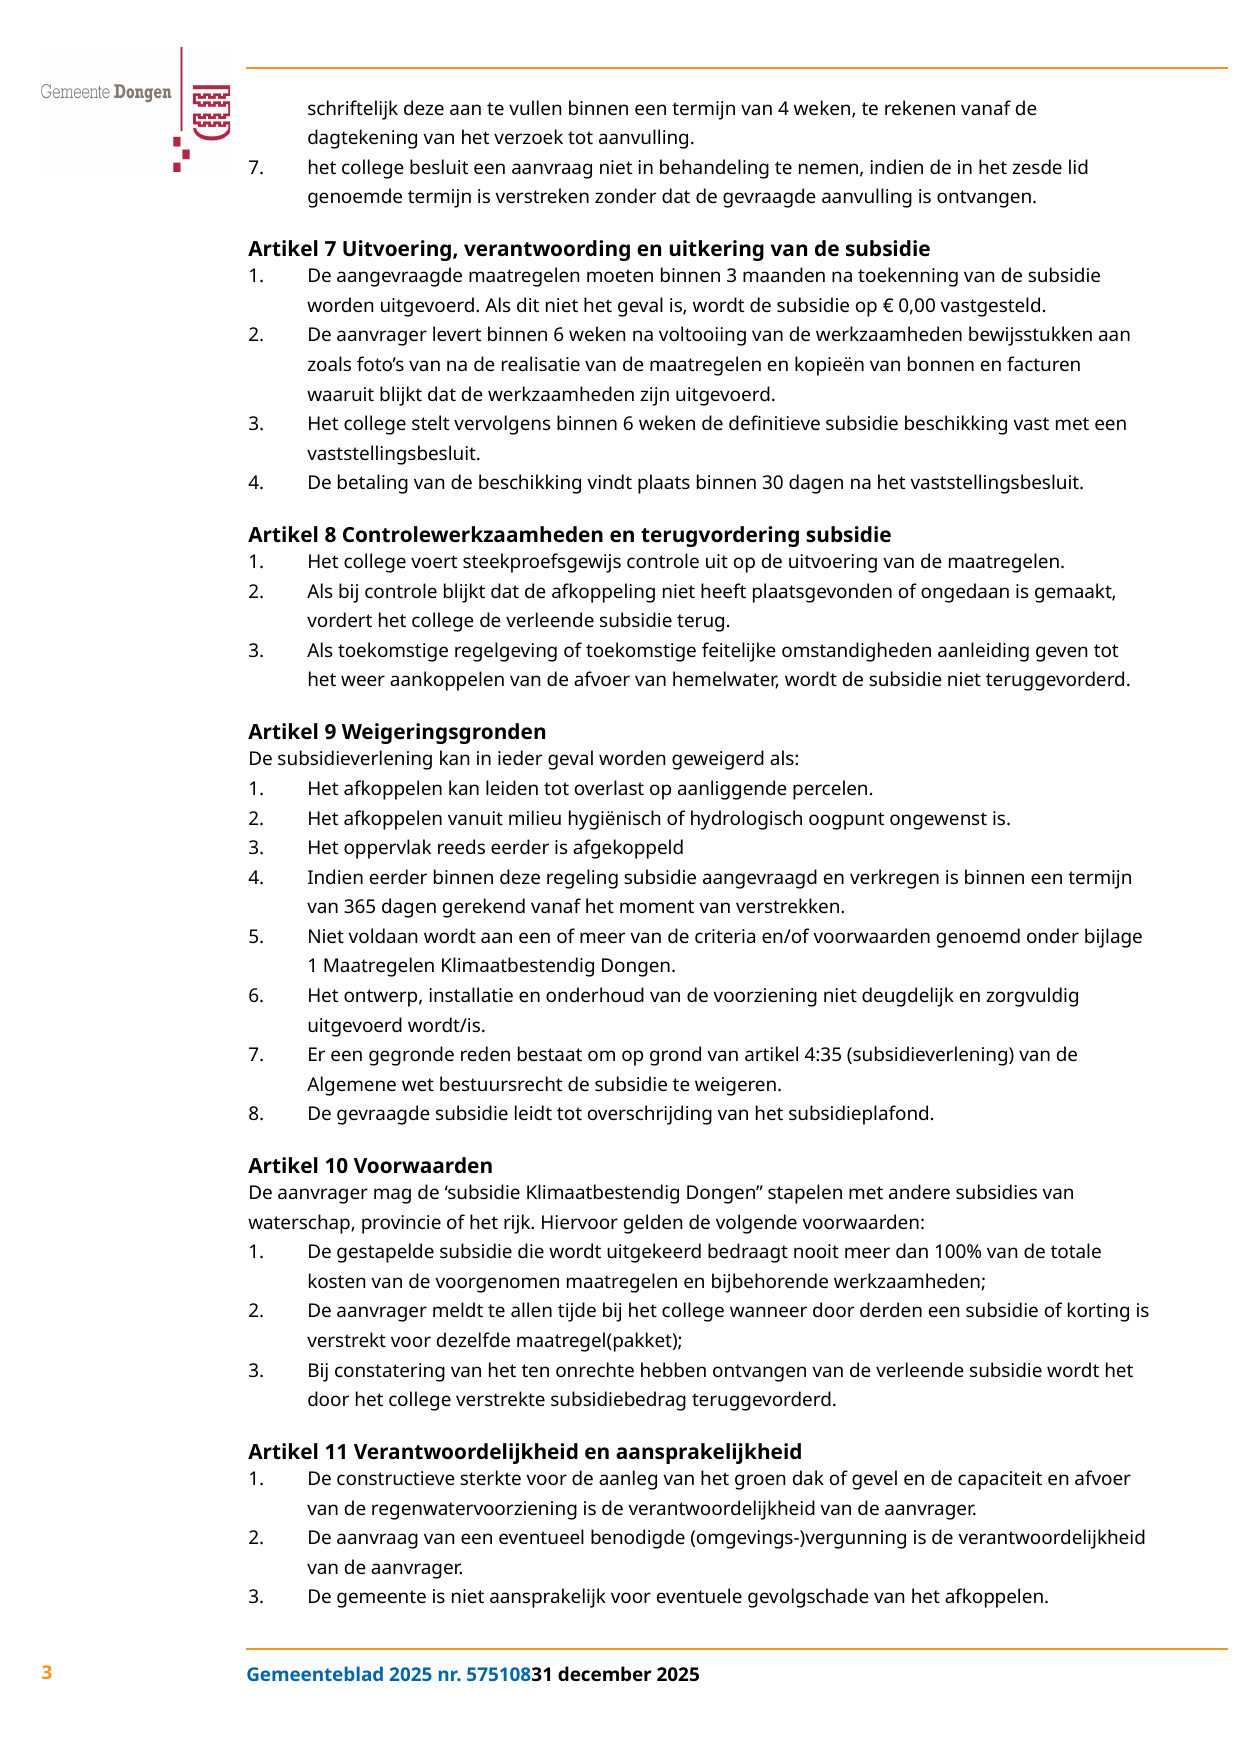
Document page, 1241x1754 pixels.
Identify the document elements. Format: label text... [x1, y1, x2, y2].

list De betaling van de beschikking vindt plaats binnen 30 dagen na het vaststellingsbesluit. [248, 469, 1152, 495]
list Indien eerder binnen deze regeling subsidie aangevraagd en verkregen is binnen een termijn van 365 dagen gerekend vanaf het moment van verstrekken. [248, 864, 1152, 919]
text Artikel 9 Weigeringsgronden [248, 717, 1152, 746]
picture [41, 47, 231, 172]
list De aanvrager levert binnen 6 weken na voltooiing van de werkzaamheden bewijsstukken aan zoals foto’s van na de realisatie van de maatregelen en kopieën van bonnen en facturen waaruit blijkt dat de werkzaamheden zijn uitgevoerd. [248, 322, 1152, 406]
list het college besluit een aanvraag niet in behandeling te nemen, indien de in het zesde lid genoemde termijn is verstreken zonder dat de gevraagde aanvulling is ontvangen. [248, 154, 1152, 209]
list De aanvrager meldt te allen tijde bij het college wanneer door derden een subsidie of korting is verstrekt voor dezelfde maatregel(pakket); [248, 1298, 1152, 1353]
list De aanvraag van een eventueel benodigde (omgevings-)vergunning is de verantwoordelijkheid van de aanvrager. [248, 1524, 1152, 1580]
list schriftelijk deze aan te vullen binnen een termijn van 4 weken, te rekenen vanaf de dagtekening van het verzoek tot aanvulling. [248, 95, 1152, 150]
list Bij constatering van het ten onrechte hebben ontvangen van de verleende subsidie wordt het door het college verstrekte subsidiebedrag teruggevorderd. [248, 1357, 1152, 1412]
text Artikel 10 Voorwaarden [248, 1151, 1152, 1179]
list Het afkoppelen kan leiden tot overlast op aanliggende percelen. [248, 775, 1152, 801]
list Het afkoppelen vanuit milieu hygiënisch of hydrologisch oogpunt ongewenst is. [248, 805, 1152, 830]
list De aangevraagde maatregelen moeten binnen 3 maanden na toekenning van de subsidie worden uitgevoerd. Als dit niet het geval is, wordt de subsidie op € 0,00 vastgesteld. [248, 262, 1152, 318]
text De aanvrager mag de ‘subsidie Klimaatbestendig Dongen’’ stapelen met andere subsidies van waterschap, provincie of het rijk. Hiervoor gelden de volgende voorwaarden: [248, 1179, 1152, 1235]
list Het oppervlak reeds eerder is afgekoppeld [248, 834, 1152, 860]
list Als bij controle blijkt dat de afkoppeling niet heeft plaatsgevonden of ongedaan is gemaakt, vordert het college de verleende subsidie terug. [248, 578, 1152, 633]
list Als toekomstige regelgeving of toekomstige feitelijke omstandigheden aanleiding geven tot het weer aankoppelen van de afvoer van hemelwater, wordt de subsidie niet teruggevorderd. [248, 637, 1152, 692]
text Artikel 8 Controlewerkzaamheden en terugvordering subsidie [248, 520, 1152, 548]
list De gevraagde subsidie leidt tot overschrijding van het subsidieplafond. [248, 1101, 1152, 1126]
text Artikel 11 Verantwoordelijkheid en aansprakelijkheid [248, 1437, 1152, 1465]
list Het ontwerp, installatie en onderhoud van de voorziening niet deugdelijk en zorgvuldig uitgevoerd wordt/is. [248, 982, 1152, 1037]
list De gestapelde subsidie die wordt uitgekeerd bedraagt nooit meer dan 100% van de totale kosten van de voorgenomen maatregelen en bijbehorende werkzaamheden; [248, 1238, 1152, 1294]
text Artikel 7 Uitvoering, verantwoording en uitkering van de subsidie [248, 234, 1152, 262]
list De gemeente is niet aansprakelijk voor eventuele gevolgschade van het afkoppelen. [248, 1584, 1152, 1609]
list Het college stelt vervolgens binnen 6 weken de definitieve subsidie beschikking vast met een vaststellingsbesluit. [248, 410, 1152, 466]
list Niet voldaan wordt aan een of meer van de criteria en/of voorwaarden genoemd onder bijlage 1 Maatregelen Klimaatbestendig Dongen. [248, 923, 1152, 978]
list Het college voert steekproefsgewijs controle uit op de uitvoering van de maatregelen. [248, 548, 1152, 574]
text De subsidieverlening kan in ieder geval worden geweigerd als: [248, 746, 1152, 771]
list Er een gegronde reden bestaat om op grond van artikel 4:35 (subsidieverlening) van de Algemene wet bestuursrecht de subsidie te weigeren. [248, 1041, 1152, 1097]
list De constructieve sterkte voor de aanleg van het groen dak of gevel en de capaciteit en afvoer van de regenwatervoorziening is de verantwoordelijkheid van de aanvrager. [248, 1465, 1152, 1521]
